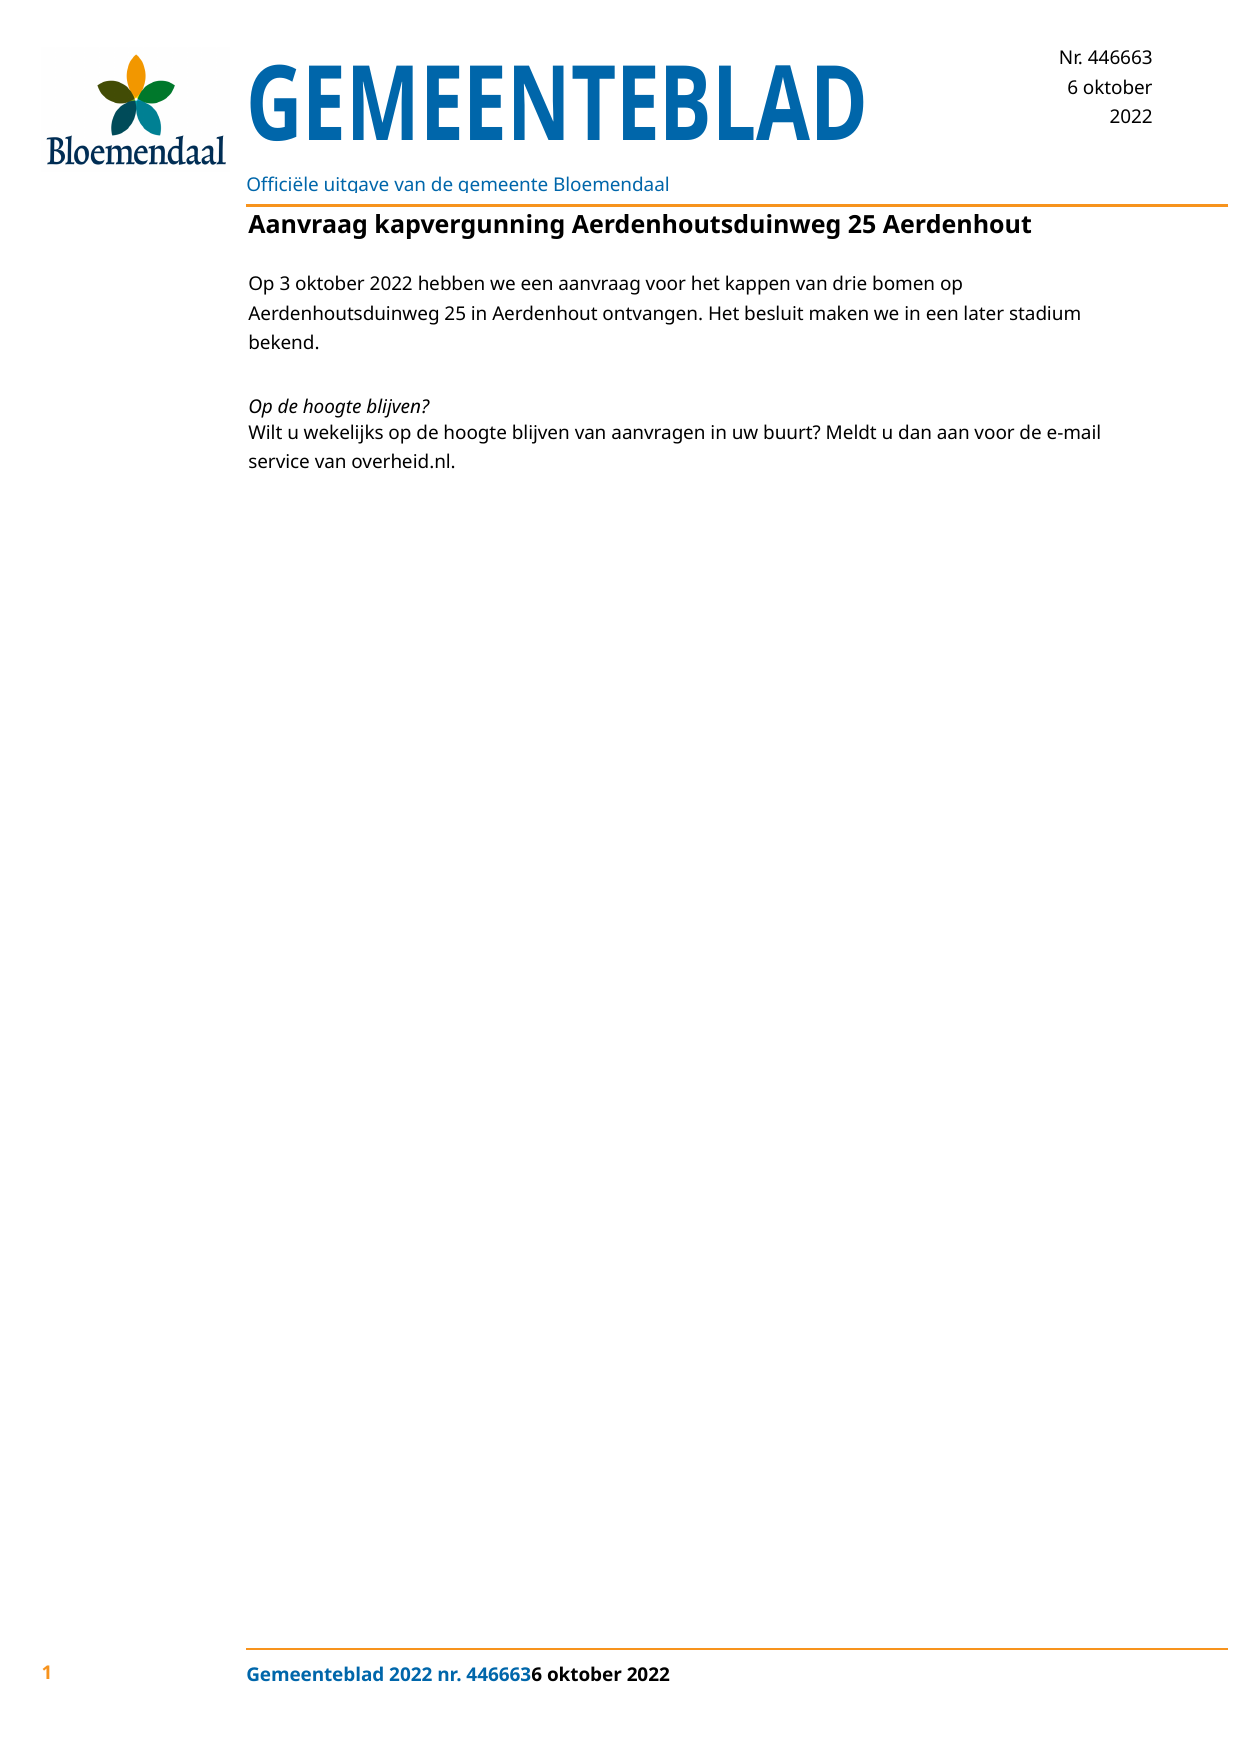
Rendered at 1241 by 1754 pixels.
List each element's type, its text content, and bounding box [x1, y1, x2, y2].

text Op 3 oktober 2022 hebben we een aanvraag voor het kappen van drie bomen op Aerdenhoutsduinweg 25 in Aerdenhout ontvangen. Het besluit maken we in een later stadium bekend. [248, 270, 1152, 355]
text Wilt u wekelijks op de hoogte blijven van aanvragen in uw buurt? Meldt u dan aan voor de e-mail service van overheid.nl. [248, 419, 1152, 474]
text Aanvraag kapvergunning Aerdenhoutsduinweg 25 Aerdenhout [248, 207, 1152, 241]
picture [41, 47, 231, 172]
text Op de hoogte blijven? [248, 393, 1152, 419]
